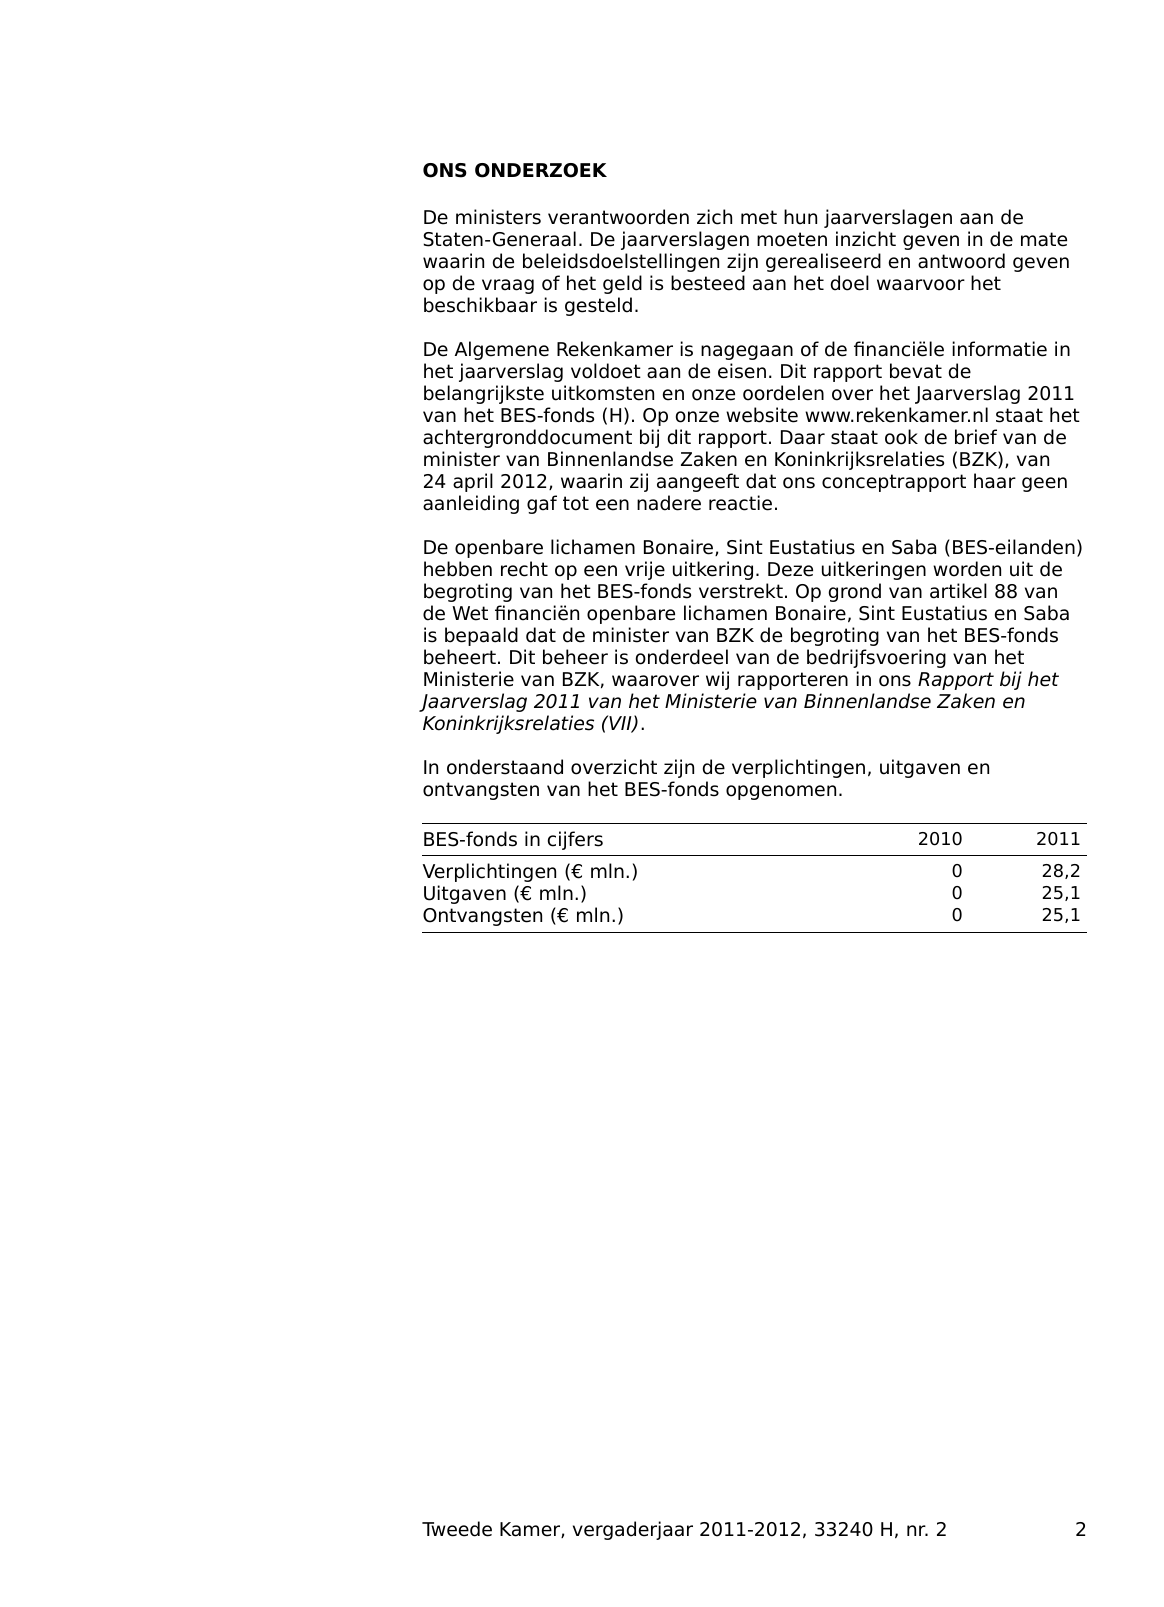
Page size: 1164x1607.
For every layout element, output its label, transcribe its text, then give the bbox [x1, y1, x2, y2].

subtitle ONS ONDERZOEK [422, 160, 1087, 182]
table_cell 0 [850, 856, 968, 883]
table_cell Uitgaven (€ mln.) [422, 883, 850, 905]
table_header 2010 [850, 824, 968, 855]
table_header BES-fonds in cijfers [422, 824, 850, 855]
text In onderstaand overzicht zijn de verplichtingen, uitgaven en ontvangsten van het BES-fonds opgenomen. [422, 757, 1087, 801]
text De openbare lichamen Bonaire, Sint Eustatius en Saba (BES-eilanden) hebben recht op een vrije uitkering. Deze uitkeringen worden uit de begroting van het BES-fonds verstrekt. Op grond van artikel 88 van de Wet financiën openbare lichamen Bonaire, Sint Eustatius en Saba is bepaald dat de minister van BZK de begroting van het BES-fonds beheert. Dit beheer is onderdeel van de bedrijfsvoering van het Ministerie van BZK, waarover wij rapporteren in ons Rapport bij het Jaarverslag 2011 van het Ministerie van Binnenlandse Zaken en Koninkrijksrelaties (VII). [422, 537, 1087, 735]
table_cell Ontvangsten (€ mln.) [422, 905, 850, 932]
table_cell 25,1 [969, 905, 1087, 932]
table_cell 28,2 [969, 856, 1087, 883]
table_cell 0 [850, 883, 968, 905]
table_cell 0 [850, 905, 968, 932]
table_cell 25,1 [969, 883, 1087, 905]
table_cell Verplichtingen (€ mln.) [422, 856, 850, 883]
text De ministers verantwoorden zich met hun jaarverslagen aan de Staten-Generaal. De jaarverslagen moeten inzicht geven in de mate waarin de beleidsdoelstellingen zijn gerealiseerd en antwoord geven op de vraag of het geld is besteed aan het doel waarvoor het beschikbaar is gesteld. [422, 207, 1087, 317]
text De Algemene Rekenkamer is nagegaan of de financiële informatie in het jaarverslag voldoet aan de eisen. Dit rapport bevat de belangrijkste uitkomsten en onze oordelen over het Jaarverslag 2011 van het BES-fonds (H). Op onze website www.rekenkamer.nl staat het achtergronddocument bij dit rapport. Daar staat ook de brief van de minister van Binnenlandse Zaken en Koninkrijksrelaties (BZK), van 24 april 2012, waarin zij aangeeft dat ons conceptrapport haar geen aanleiding gaf tot een nadere reactie. [422, 339, 1087, 515]
table_header 2011 [969, 824, 1087, 855]
